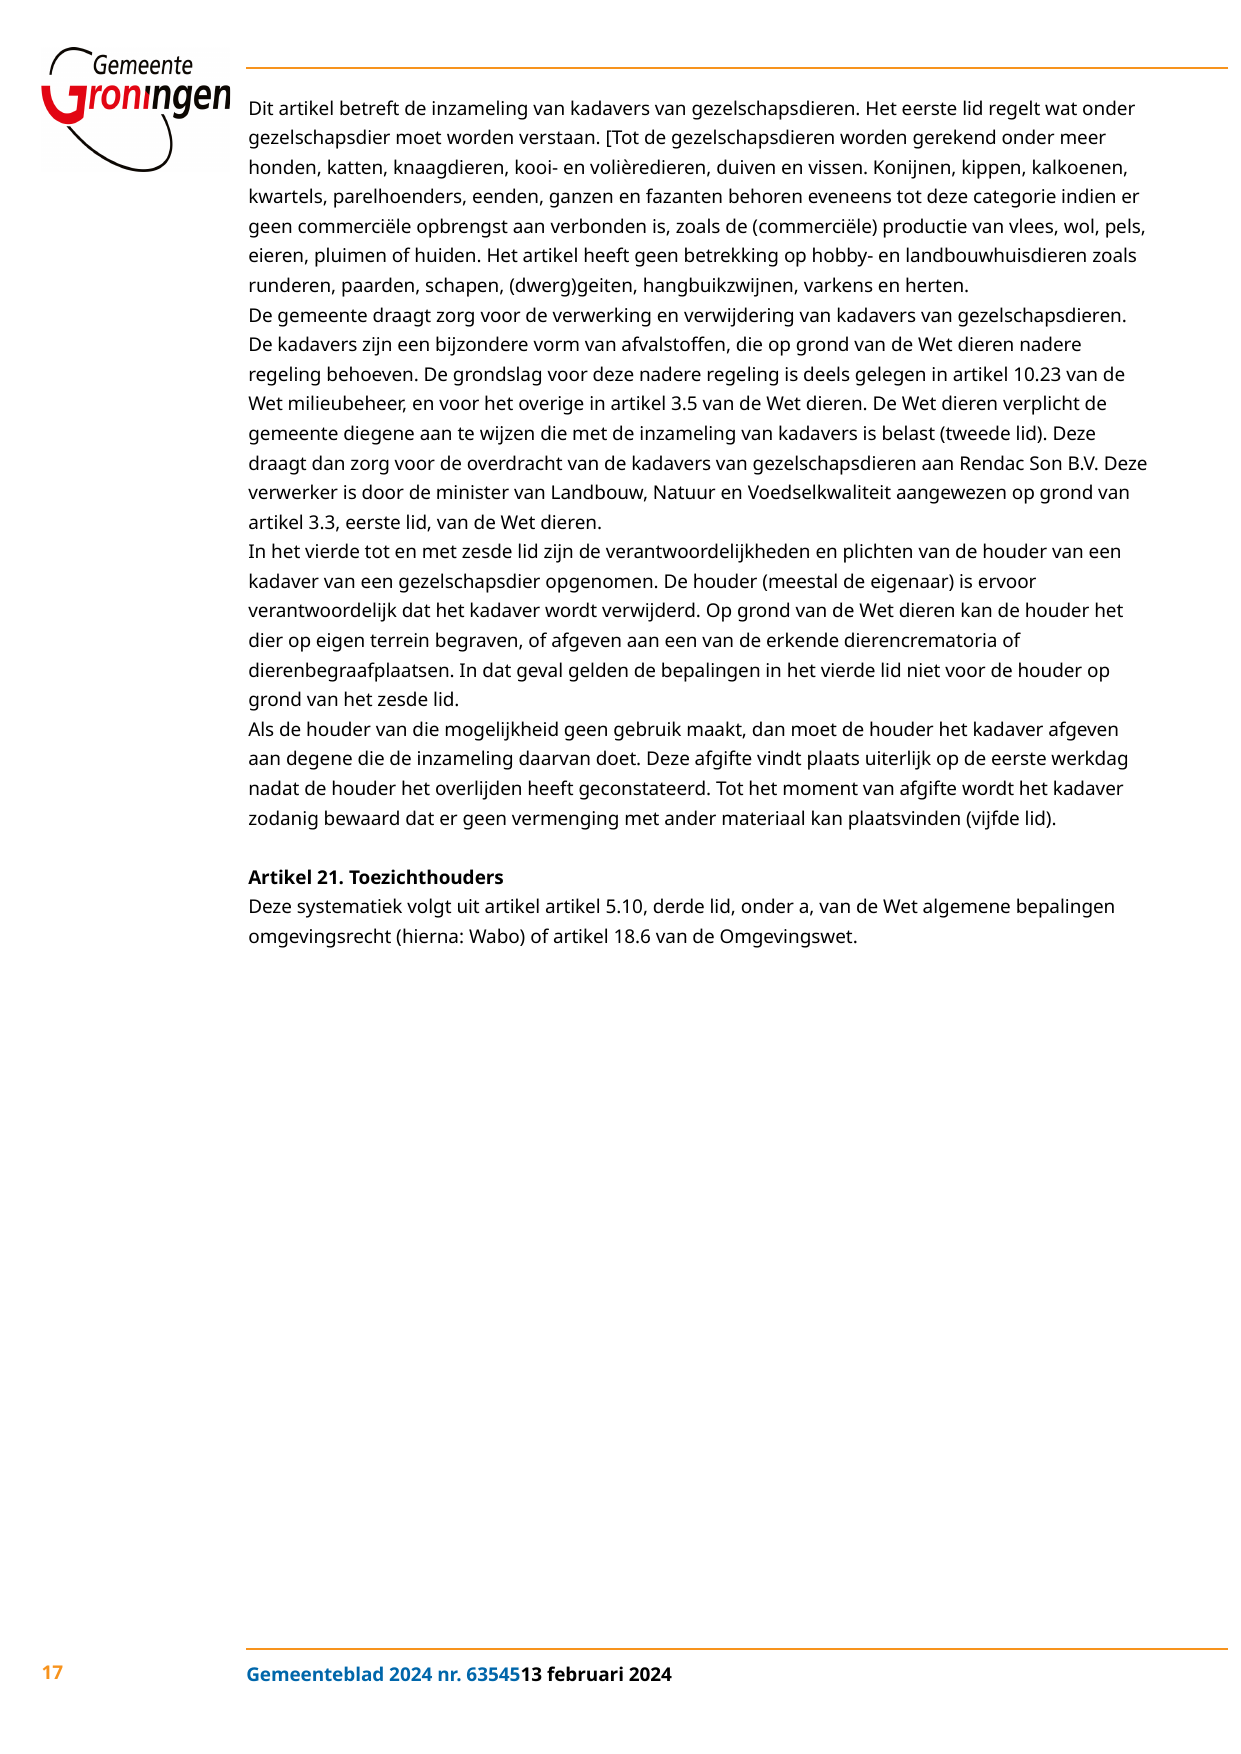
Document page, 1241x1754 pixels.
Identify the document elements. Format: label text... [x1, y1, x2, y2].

text Deze systematiek volgt uit artikel artikel 5.10, derde lid, onder a, van de Wet algemene bepalingen omgevingsrecht (hierna: Wabo) of artikel 18.6 van de Omgevingswet. [248, 893, 1152, 949]
picture [41, 47, 231, 172]
text Dit artikel betreft de inzameling van kadavers van gezelschapsdieren. Het eerste lid regelt wat onder gezelschapsdier moet worden verstaan. [Tot de gezelschapsdieren worden gerekend onder meer honden, katten, knaagdieren, kooi- en volièredieren, duiven en vissen. Konijnen, kippen, kalkoenen, kwartels, parelhoenders, eenden, ganzen en fazanten behoren eveneens tot deze categorie indien er geen commerciële opbrengst aan verbonden is, zoals de (commerciële) productie van vlees, wol, pels, eieren, pluimen of huiden. Het artikel heeft geen betrekking op hobby- en landbouwhuisdieren zoals runderen, paarden, schapen, (dwerg)geiten, hangbuikzwijnen, varkens en herten. [248, 95, 1152, 298]
text Artikel 21. Toezichthouders [248, 864, 1152, 890]
text De gemeente draagt zorg voor de verwerking en verwijdering van kadavers van gezelschapsdieren. De kadavers zijn een bijzondere vorm van afvalstoffen, die op grond van de Wet dieren nadere regeling behoeven. De grondslag voor deze nadere regeling is deels gelegen in artikel 10.23 van de Wet milieubeheer, en voor het overige in artikel 3.5 van de Wet dieren. De Wet dieren verplicht de gemeente diegene aan te wijzen die met de inzameling van kadavers is belast (tweede lid). Deze draagt dan zorg voor de overdracht van de kadavers van gezelschapsdieren aan Rendac Son B.V. Deze verwerker is door de minister van Landbouw, Natuur en Voedselkwaliteit aangewezen op grond van artikel 3.3, eerste lid, van de Wet dieren. [248, 302, 1152, 535]
text Als de houder van die mogelijkheid geen gebruik maakt, dan moet de houder het kadaver afgeven aan degene die de inzameling daarvan doet. Deze afgifte vindt plaats uiterlijk op de eerste werkdag nadat de houder het overlijden heeft geconstateerd. Tot het moment van afgifte wordt het kadaver zodanig bewaard dat er geen vermenging met ander materiaal kan plaatsvinden (vijfde lid). [248, 716, 1152, 831]
text In het vierde tot en met zesde lid zijn de verantwoordelijkheden en plichten van de houder van een kadaver van een gezelschapsdier opgenomen. De houder (meestal de eigenaar) is ervoor verantwoordelijk dat het kadaver wordt verwijderd. Op grond van de Wet dieren kan de houder het dier op eigen terrein begraven, of afgeven aan een van de erkende dierencrematoria of dierenbegraafplaatsen. In dat geval gelden de bepalingen in het vierde lid niet voor de houder op grond van het zesde lid. [248, 538, 1152, 712]
